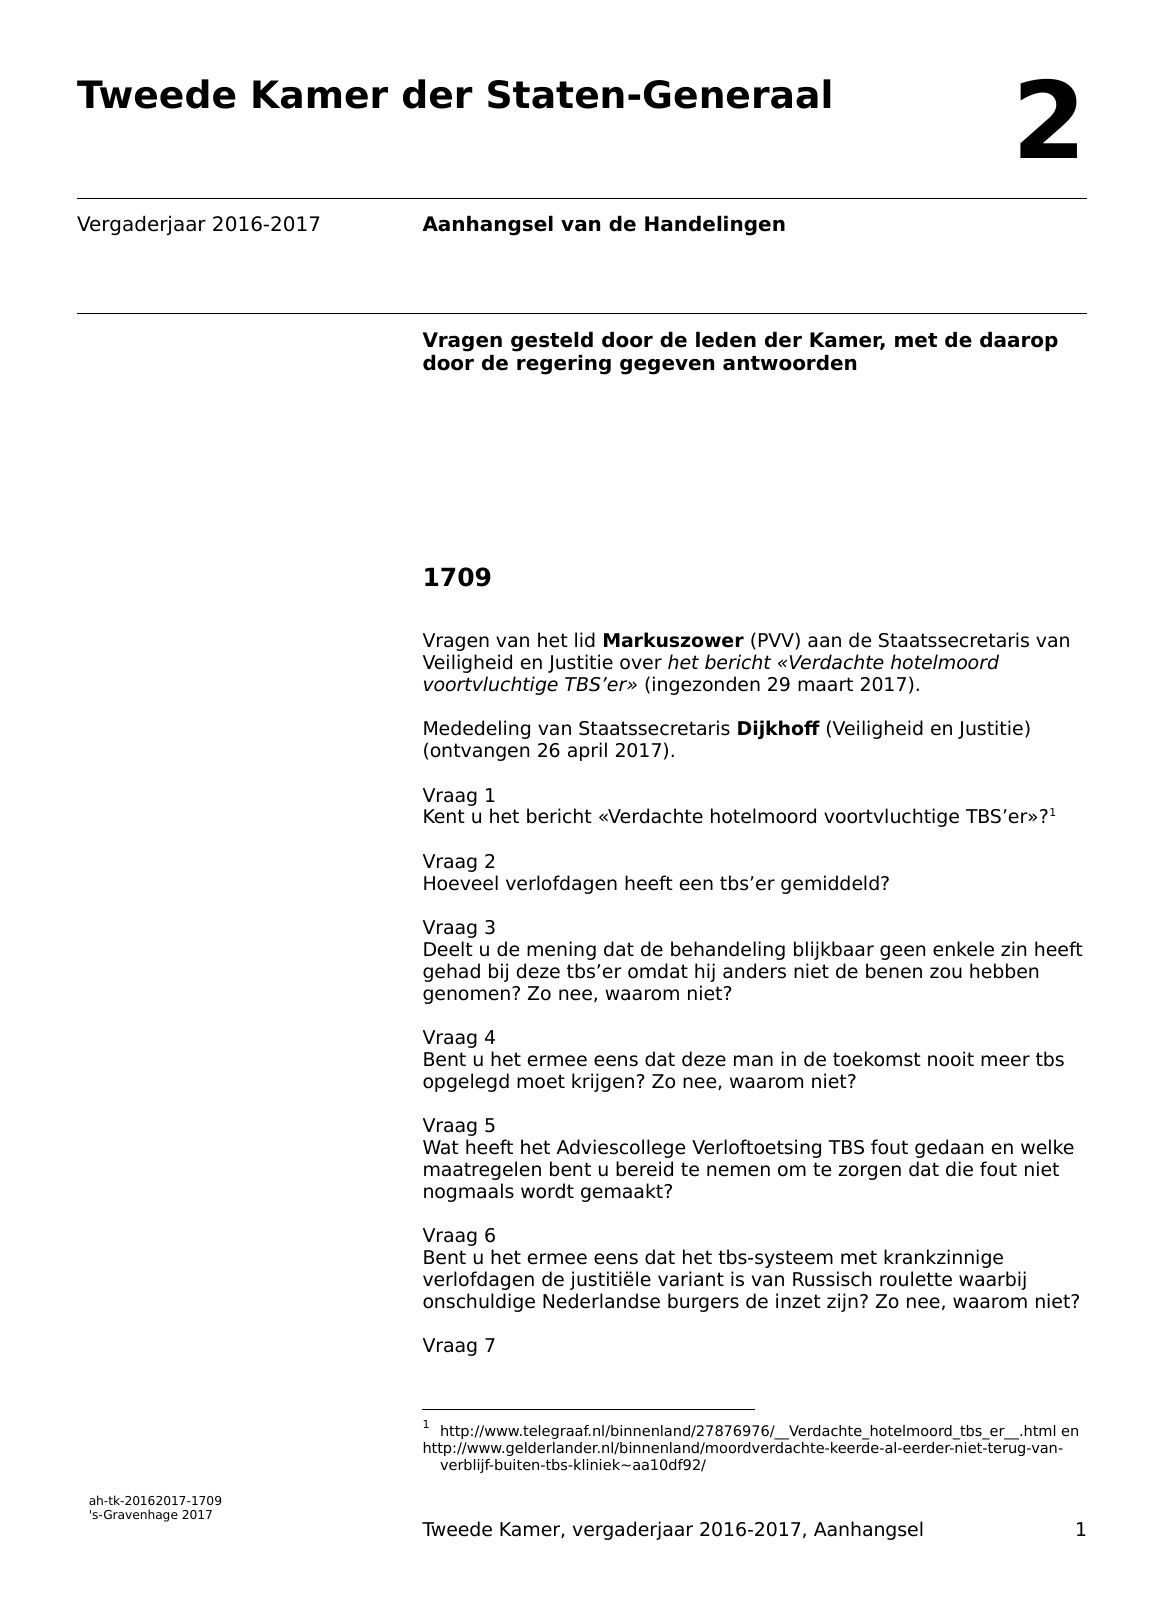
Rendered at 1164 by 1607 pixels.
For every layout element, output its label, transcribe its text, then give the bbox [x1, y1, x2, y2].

table_header 2 [886, 59, 1087, 198]
text Hoeveel verlofdagen heeft een tbs’er gemiddeld? [422, 873, 1087, 894]
table_cell Vragen gesteld door de leden der Kamer, met de daarop door de regering gegeven antwoorden [422, 314, 1087, 375]
text Deelt u de mening dat de behandeling blijkbaar geen enkele zin heeft gehad bij deze tbs’er omdat hij anders niet de benen zou hebben genomen? Zo nee, waarom niet? [422, 939, 1087, 1005]
text Vragen van het lid Markuszower (PVV) aan de Staatssecretaris van Veiligheid en Justitie over het bericht «Verdachte hotelmoord voortvluchtige TBS’er» (ingezonden 29 maart 2017). [422, 630, 1087, 696]
table_header Tweede Kamer der Staten-Generaal [77, 59, 886, 198]
text Mededeling van Staatssecretaris Dijkhoff (Veiligheid en Justitie) (ontvangen 26 april 2017). [422, 718, 1087, 762]
text 's-Gravenhage 2017 [88, 1508, 323, 1522]
text ah-tk-20162017-1709 [88, 1494, 323, 1508]
text Vraag 2 [422, 851, 1087, 873]
text Wat heeft het Adviescollege Verloftoetsing TBS fout gedaan en welke maatregelen bent u bereid te nemen om te zorgen dat die fout niet nogmaals wordt gemaakt? [422, 1137, 1087, 1203]
text Vraag 7 [422, 1335, 1087, 1357]
text Bent u het ermee eens dat deze man in de toekomst nooit meer tbs opgelegd moet krijgen? Zo nee, waarom niet? [422, 1049, 1087, 1093]
text Bent u het ermee eens dat het tbs-systeem met krankzinnige verlofdagen de justitiële variant is van Russisch roulette waarbij onschuldige Nederlandse burgers de inzet zijn? Zo nee, waarom niet? [422, 1247, 1087, 1313]
text Vraag 5 [422, 1115, 1087, 1137]
text Vraag 3 [422, 917, 1087, 939]
text http://www.gelderlander.nl/binnenland/moordverdachte-keerde-al-eerder-niet-terug-van-verblijf-buiten-tbs-kliniek~aa10df92/ [422, 1441, 1087, 1474]
text Vraag 4 [422, 1027, 1087, 1049]
table_cell Aanhangsel van de Handelingen [422, 199, 1087, 313]
table_cell Vergaderjaar 2016-2017 [77, 199, 422, 313]
text http://www.telegraaf.nl/binnenland/27876976/__Verdachte_hotelmoord_tbs_er__.html en [422, 1418, 1087, 1441]
table_cell [77, 314, 422, 375]
text 1709 [422, 563, 1087, 592]
text Kent u het bericht «Verdachte hotelmoord voortvluchtige TBS’er»? [422, 806, 1087, 828]
text Vraag 6 [422, 1225, 1087, 1247]
text Vraag 1 [422, 784, 1087, 806]
